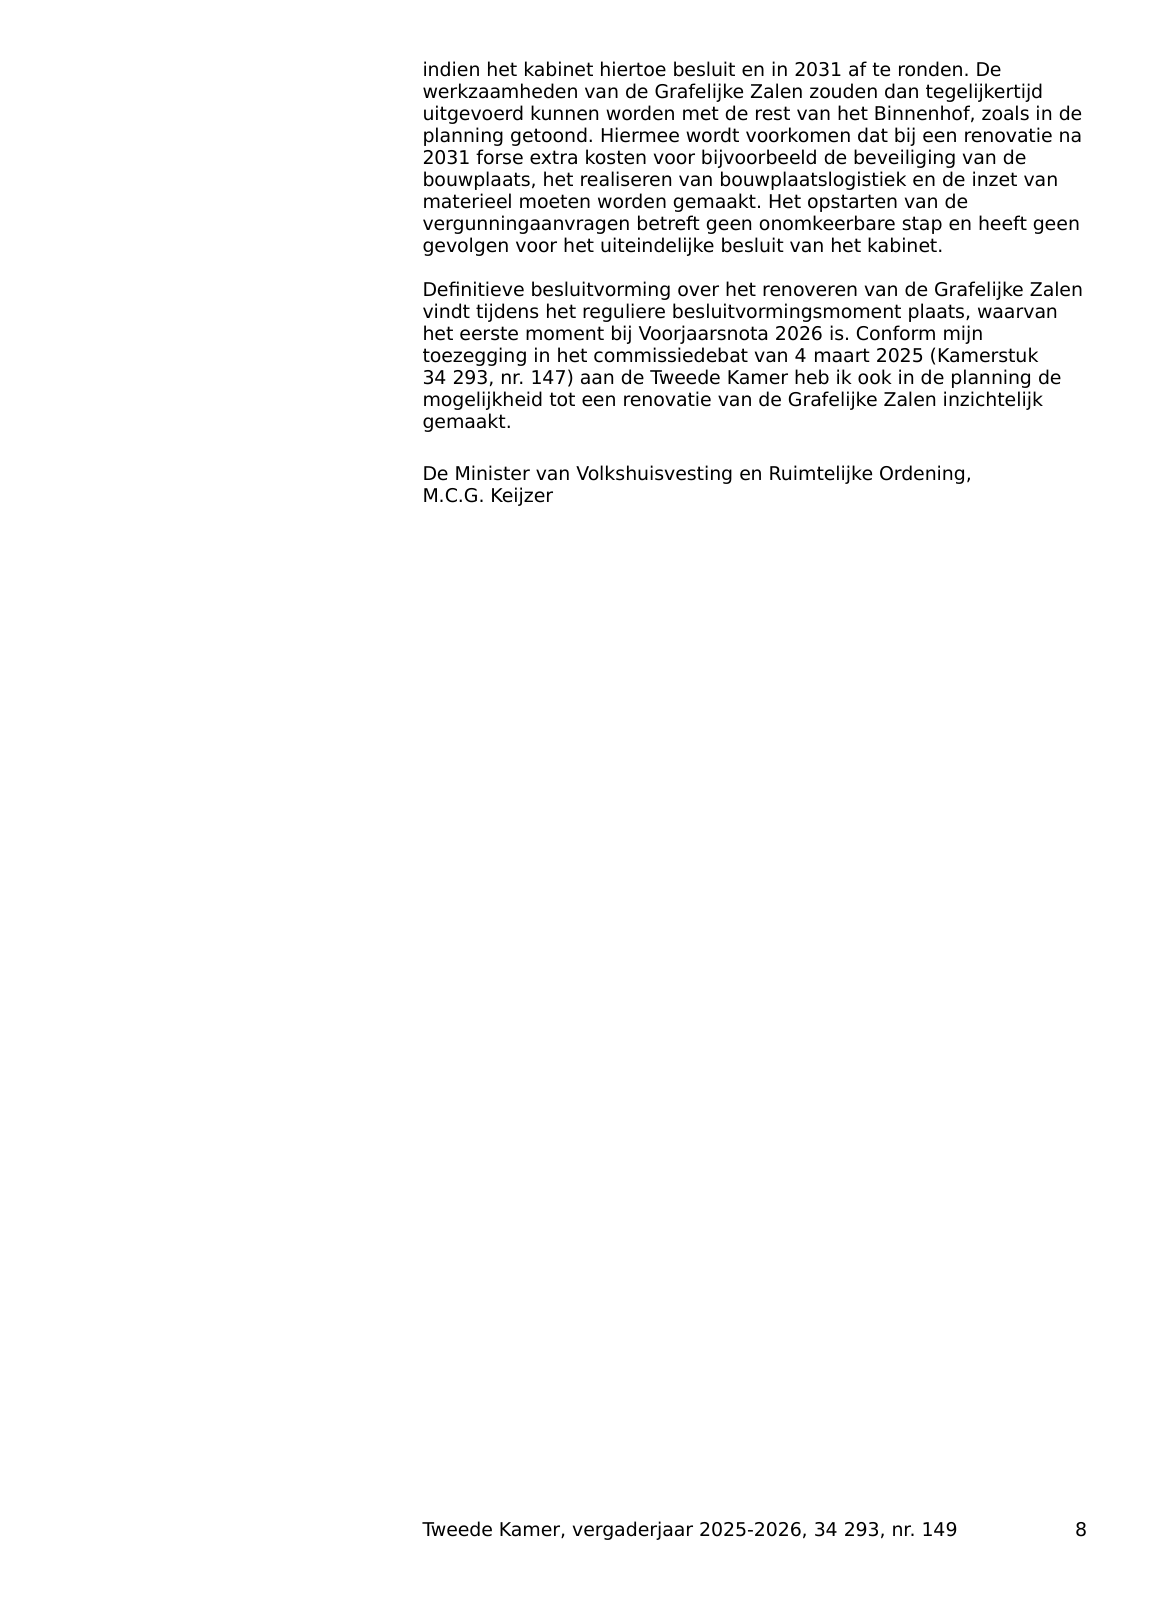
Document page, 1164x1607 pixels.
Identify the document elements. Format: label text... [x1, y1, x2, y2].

text Definitieve besluitvorming over het renoveren van de Grafelijke Zalen vindt tijdens het reguliere besluitvormingsmoment plaats, waarvan het eerste moment bij Voorjaarsnota 2026 is. Conform mijn toezegging in het commissiedebat van 4 maart 2025 (Kamerstuk 34 293, nr. 147) aan de Tweede Kamer heb ik ook in de planning de mogelijkheid tot een renovatie van de Grafelijke Zalen inzichtelijk gemaakt. [422, 279, 1087, 433]
text indien het kabinet hiertoe besluit en in 2031 af te ronden. De werkzaamheden van de Grafelijke Zalen zouden dan tegelijkertijd uitgevoerd kunnen worden met de rest van het Binnenhof, zoals in de planning getoond. Hiermee wordt voorkomen dat bij een renovatie na 2031 forse extra kosten voor bijvoorbeeld de beveiliging van de bouwplaats, het realiseren van bouwplaatslogistiek en de inzet van materieel moeten worden gemaakt. Het opstarten van de vergunningaanvragen betreft geen onomkeerbare stap en heeft geen gevolgen voor het uiteindelijke besluit van het kabinet. [422, 59, 1087, 257]
text De Minister van Volkshuisvesting en Ruimtelijke Ordening, M.C.G. Keijzer [422, 463, 1087, 507]
